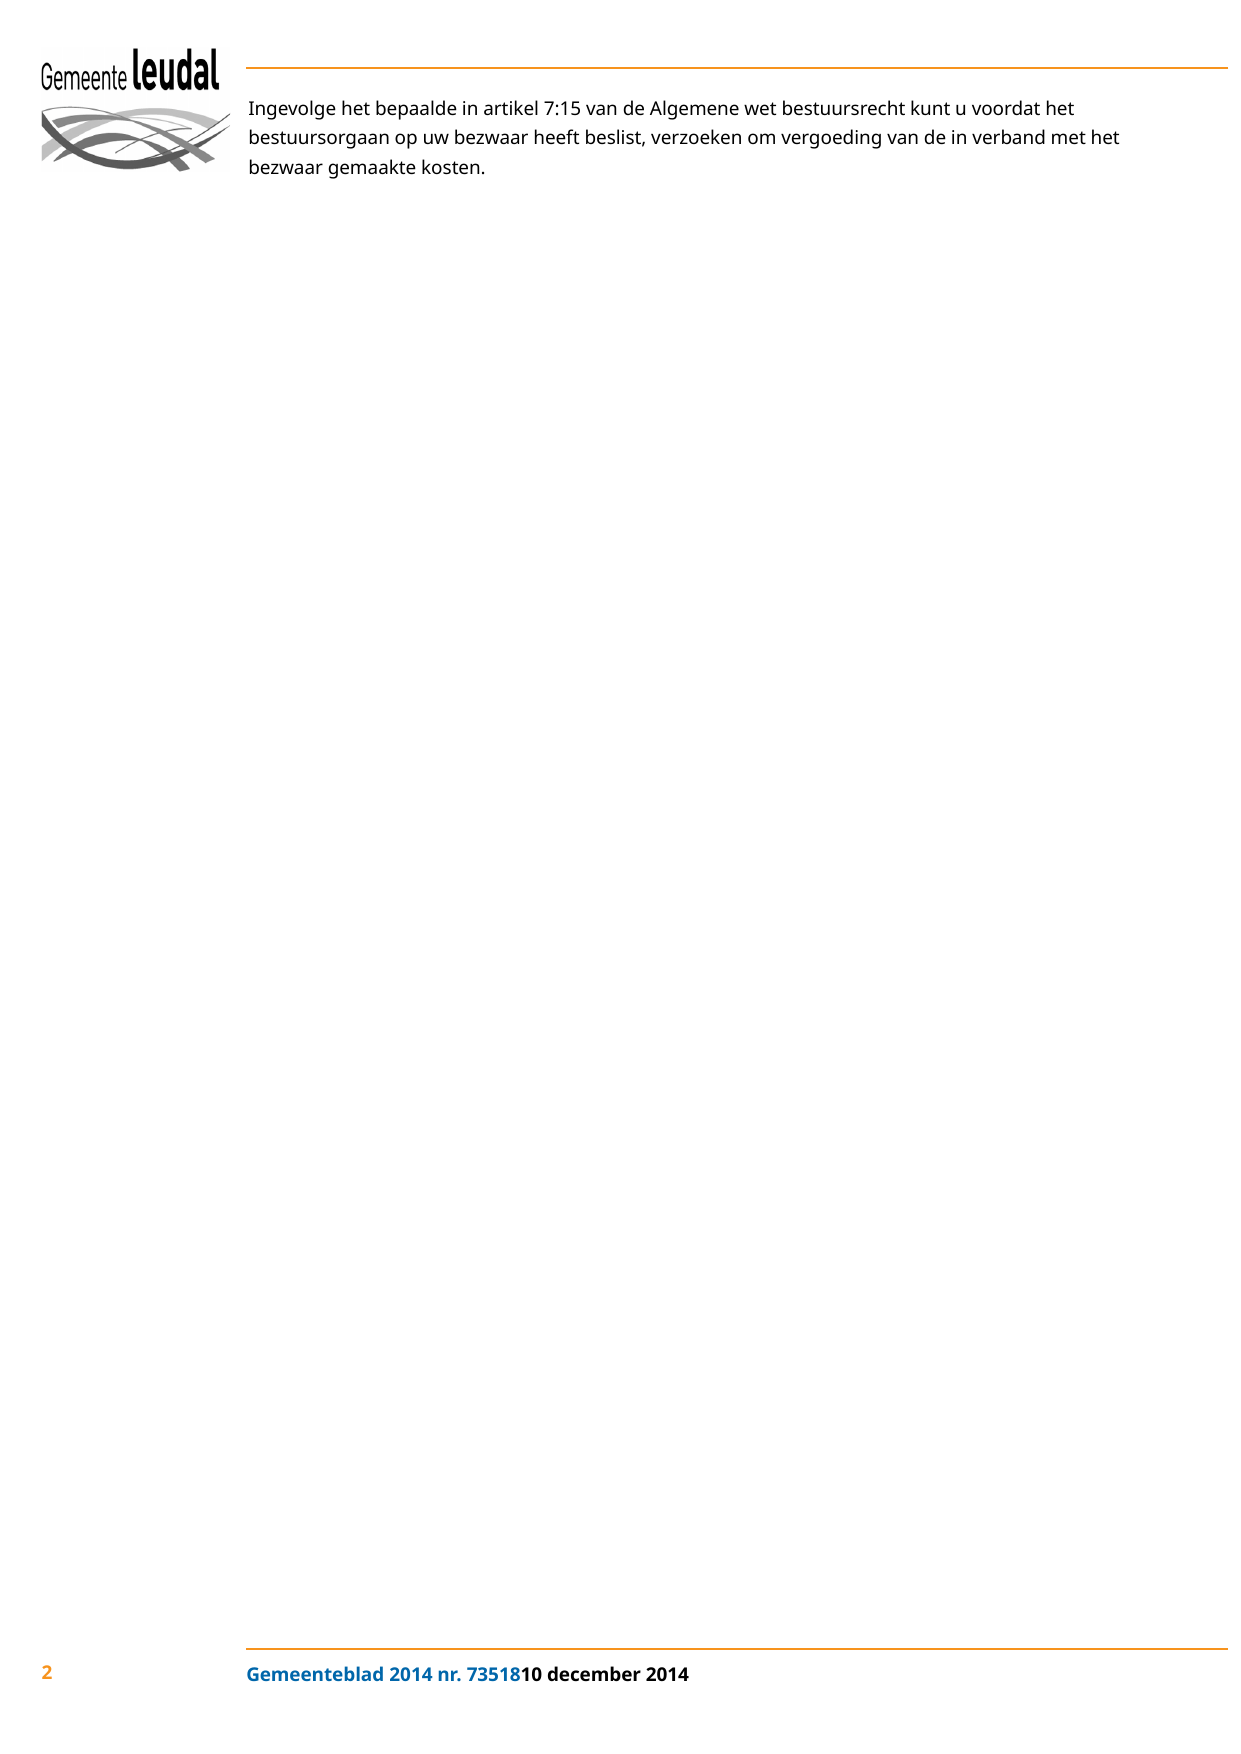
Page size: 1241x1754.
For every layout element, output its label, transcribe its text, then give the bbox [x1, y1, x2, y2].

text Ingevolge het bepaalde in artikel 7:15 van de Algemene wet bestuursrecht kunt u voordat het bestuursorgaan op uw bezwaar heeft beslist, verzoeken om vergoeding van de in verband met het bezwaar gemaakte kosten. [248, 95, 1152, 180]
picture [41, 47, 231, 172]
